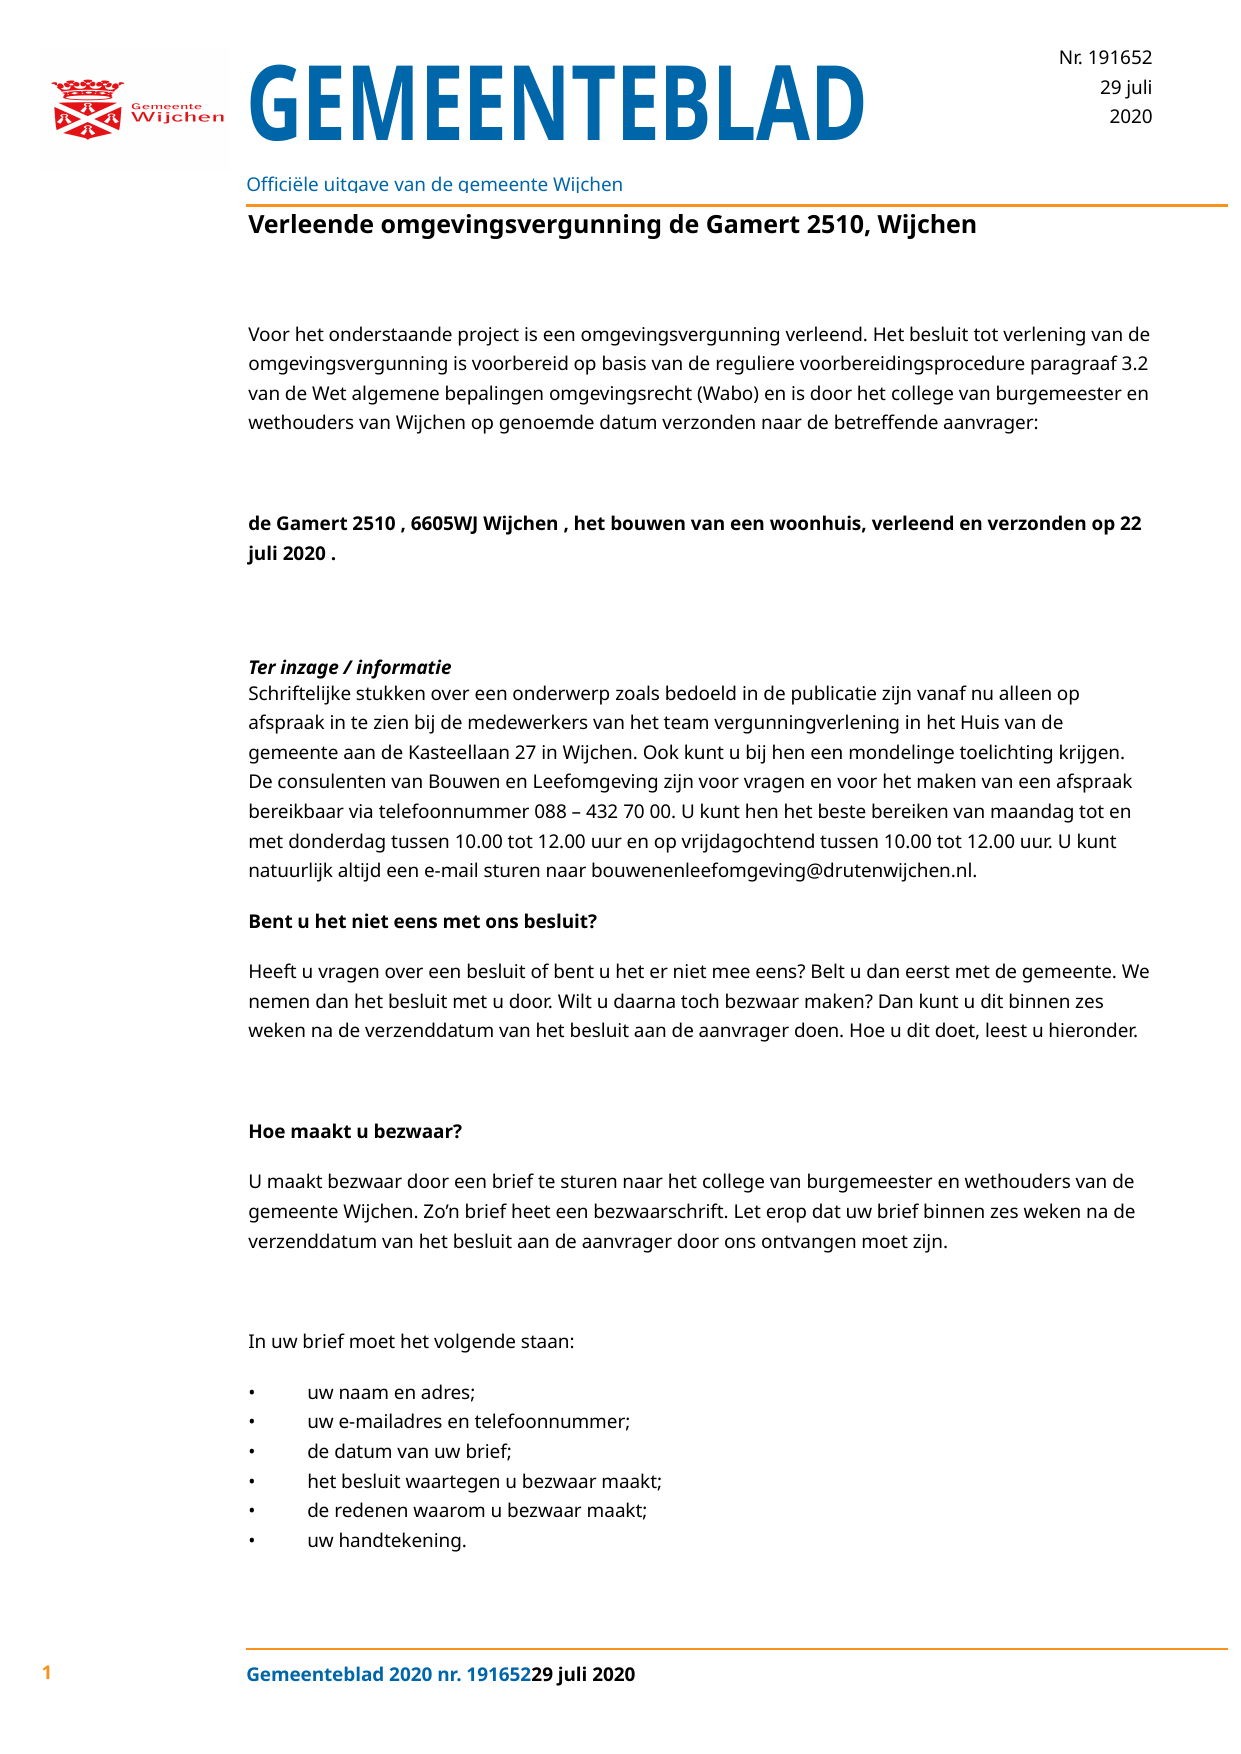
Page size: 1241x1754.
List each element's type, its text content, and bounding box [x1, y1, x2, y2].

text de Gamert 2510 , 6605WJ Wijchen , het bouwen van een woonhuis, verleend en verzonden op 22 juli 2020 . [248, 510, 1152, 566]
text U maakt bezwaar door een brief te sturen naar het college van burgemeester en wethouders van de gemeente Wijchen. Zo’n brief heet een bezwaarschrift. Let erop dat uw brief binnen zes weken na de verzenddatum van het besluit aan de aanvrager door ons ontvangen moet zijn. [248, 1169, 1152, 1254]
list het besluit waartegen u bezwaar maakt; [248, 1468, 1152, 1494]
text In uw brief moet het volgende staan: [248, 1329, 1152, 1354]
text Schriftelijke stukken over een onderwerp zoals bedoeld in de publicatie zijn vanaf nu alleen op afspraak in te zien bij de medewerkers van het team vergunningverlening in het Huis van de gemeente aan de Kasteellaan 27 in Wijchen. Ook kunt u bij hen een mondelinge toelichting krijgen. De consulenten van Bouwen en Leefomgeving zijn voor vragen en voor het maken van een afspraak bereikbaar via telefoonnummer 088 – 432 70 00. U kunt hen het beste bereiken van maandag tot en met donderdag tussen 10.00 tot 12.00 uur en op vrijdagochtend tussen 10.00 tot 12.00 uur. U kunt natuurlijk altijd een e-mail sturen naar bouwenenleefomgeving@drutenwijchen.nl. [248, 680, 1152, 883]
text Ter inzage / informatie [248, 654, 1152, 680]
list uw e-mailadres en telefoonnummer; [248, 1409, 1152, 1434]
text Hoe maakt u bezwaar? [248, 1118, 1152, 1144]
text Heeft u vragen over een besluit of bent u het er niet mee eens? Belt u dan eerst met de gemeente. We nemen dan het besluit met u door. Wilt u daarna toch bezwaar maken? Dan kunt u dit binnen zes weken na de verzenddatum van het besluit aan de aanvrager doen. Hoe u dit doet, leest u hieronder. [248, 958, 1152, 1043]
text Voor het onderstaande project is een omgevingsvergunning verleend. Het besluit tot verlening van de omgevingsvergunning is voorbereid op basis van de reguliere voorbereidingsprocedure paragraaf 3.2 van de Wet algemene bepalingen omgevingsrecht (Wabo) en is door het college van burgemeester en wethouders van Wijchen op genoemde datum verzonden naar de betreffende aanvrager: [248, 321, 1152, 435]
list de datum van uw brief; [248, 1438, 1152, 1464]
list uw handtekening. [248, 1527, 1152, 1553]
text Verleende omgevingsvergunning de Gamert 2510, Wijchen [248, 207, 1152, 241]
text Bent u het niet eens met ons besluit? [248, 908, 1152, 934]
picture [41, 47, 231, 172]
list de redenen waarom u bezwaar maakt; [248, 1497, 1152, 1523]
list uw naam en adres; [248, 1379, 1152, 1405]
